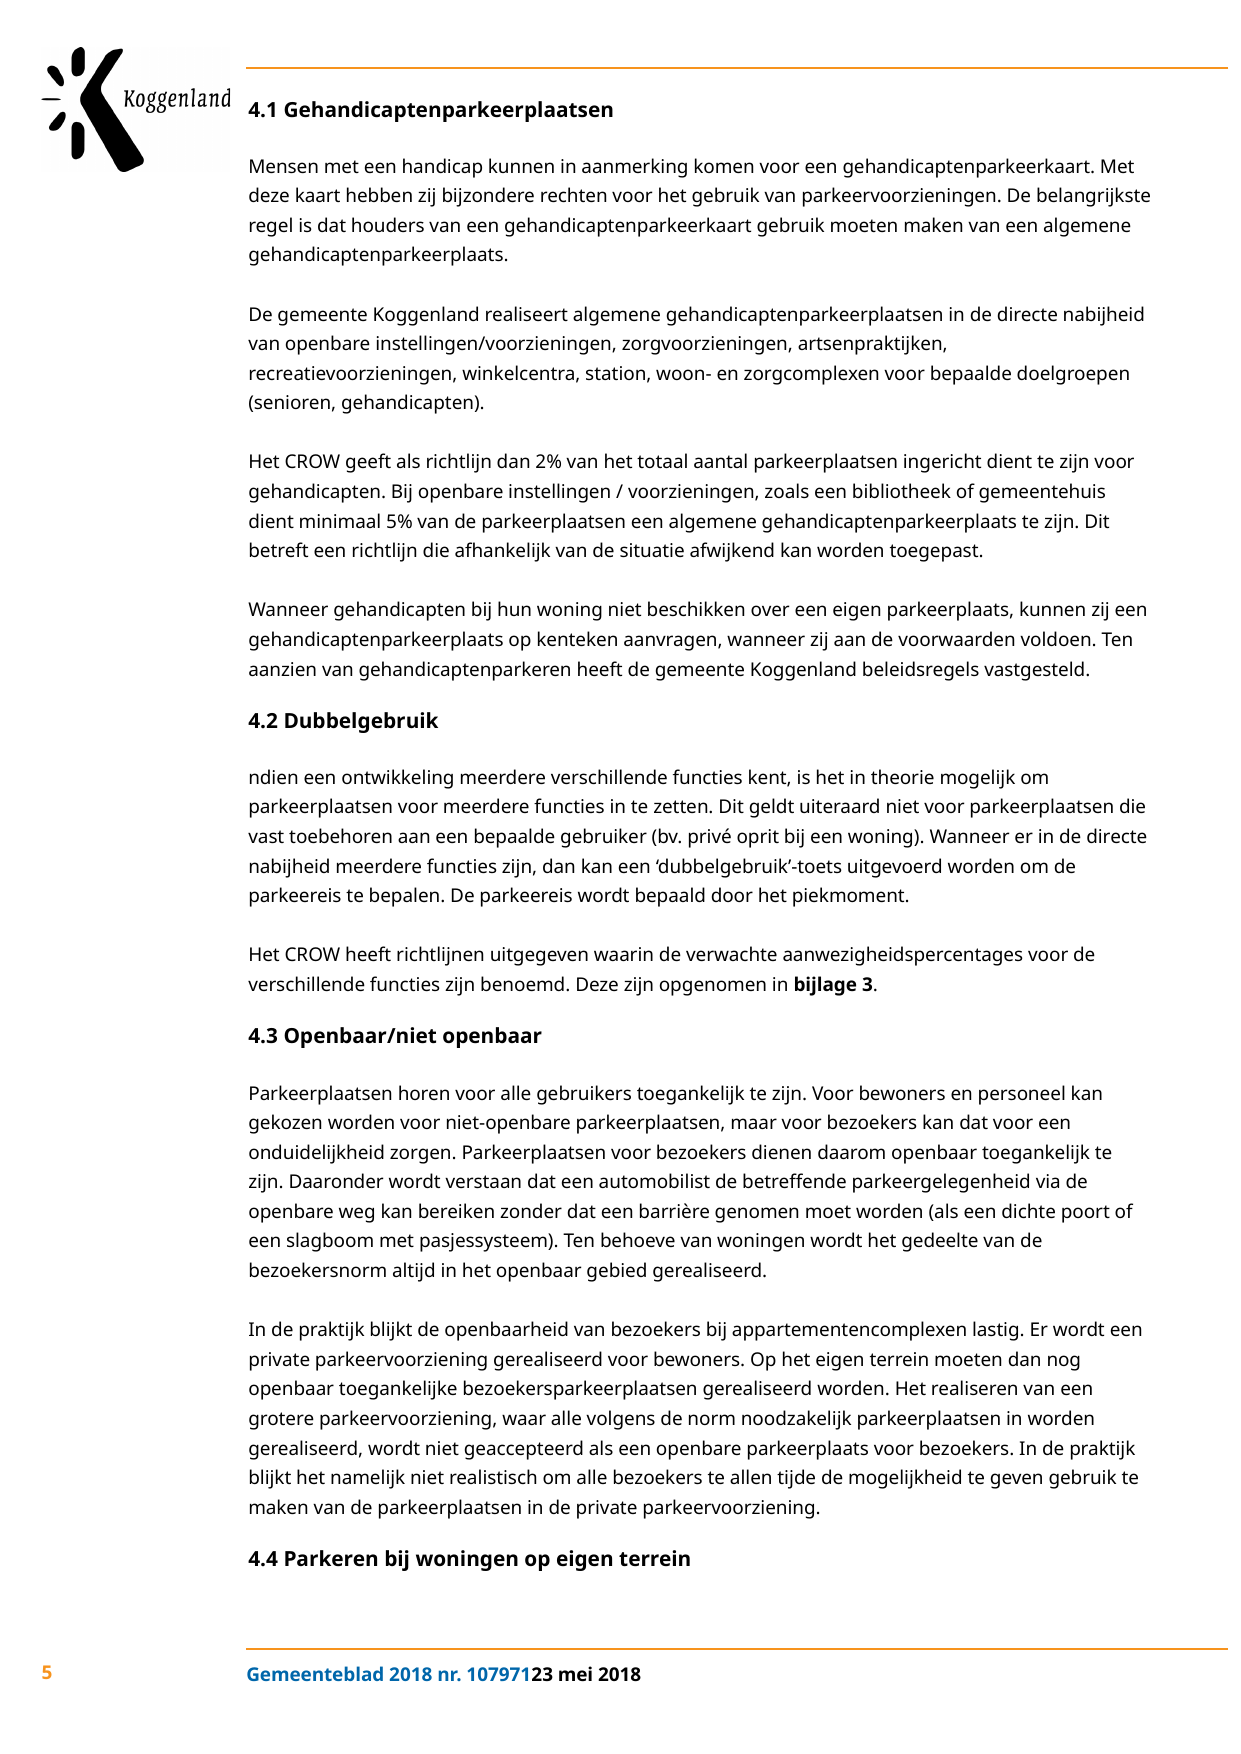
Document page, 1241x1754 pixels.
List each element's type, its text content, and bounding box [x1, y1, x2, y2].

text Het CROW heeft richtlijnen uitgegeven waarin de verwachte aanwezigheidspercentages voor de verschillende functies zijn benoemd. Deze zijn opgenomen in bijlage 3. [248, 942, 1152, 997]
picture [41, 47, 231, 172]
text Mensen met een handicap kunnen in aanmerking komen voor een gehandicaptenparkeerkaart. Met deze kaart hebben zij bijzondere rechten voor het gebruik van parkeervoorzieningen. De belangrijkste regel is dat houders van een gehandicaptenparkeerkaart gebruik moeten maken van een algemene gehandicaptenparkeerplaats. [248, 153, 1152, 267]
text Het CROW geeft als richtlijn dan 2% van het totaal aantal parkeerplaatsen ingericht dient te zijn voor gehandicapten. Bij openbare instellingen / voorzieningen, zoals een bibliotheek of gemeentehuis dient minimaal 5% van de parkeerplaatsen een algemene gehandicaptenparkeerplaats te zijn. Dit betreft een richtlijn die afhankelijk van de situatie afwijkend kan worden toegepast. [248, 449, 1152, 563]
text ndien een ontwikkeling meerdere verschillende functies kent, is het in theorie mogelijk om parkeerplaatsen voor meerdere functies in te zetten. Dit geldt uiteraard niet voor parkeerplaatsen die vast toebehoren aan een bepaalde gebruiker (bv. privé oprit bij een woning). Wanneer er in de directe nabijheid meerdere functies zijn, dan kan een ‘dubbelgebruik’-toets uitgevoerd worden om de parkeereis te bepalen. De parkeereis wordt bepaald door het piekmoment. [248, 764, 1152, 908]
text 4.3 Openbaar/niet openbaar [248, 1022, 1152, 1050]
text Parkeerplaatsen horen voor alle gebruikers toegankelijk te zijn. Voor bewoners en personeel kan gekozen worden voor niet-openbare parkeerplaatsen, maar voor bezoekers kan dat voor een onduidelijkheid zorgen. Parkeerplaatsen voor bezoekers dienen daarom openbaar toegankelijk te zijn. Daaronder wordt verstaan dat een automobilist de betreffende parkeergelegenheid via de openbare weg kan bereiken zonder dat een barrière genomen moet worden (als een dichte poort of een slagboom met pasjessysteem). Ten behoeve van woningen wordt het gedeelte van de bezoekersnorm altijd in het openbaar gebied gerealiseerd. [248, 1080, 1152, 1283]
text 4.1 Gehandicaptenparkeerplaatsen [248, 95, 1152, 123]
text In de praktijk blijkt de openbaarheid van bezoekers bij appartementencomplexen lastig. Er wordt een private parkeervoorziening gerealiseerd voor bewoners. Op het eigen terrein moeten dan nog openbaar toegankelijke bezoekersparkeerplaatsen gerealiseerd worden. Het realiseren van een grotere parkeervoorziening, waar alle volgens de norm noodzakelijk parkeerplaatsen in worden gerealiseerd, wordt niet geaccepteerd als een openbare parkeerplaats voor bezoekers. In de praktijk blijkt het namelijk niet realistisch om alle bezoekers te allen tijde de mogelijkheid te geven gebruik te maken van de parkeerplaatsen in de private parkeervoorziening. [248, 1316, 1152, 1519]
text Wanneer gehandicapten bij hun woning niet beschikken over een eigen parkeerplaats, kunnen zij een gehandicaptenparkeerplaats op kenteken aanvragen, wanneer zij aan de voorwaarden voldoen. Ten aanzien van gehandicaptenparkeren heeft de gemeente Koggenland beleidsregels vastgesteld. [248, 597, 1152, 681]
text 4.4 Parkeren bij woningen op eigen terrein [248, 1544, 1152, 1573]
text 4.2 Dubbelgebruik [248, 706, 1152, 734]
text De gemeente Koggenland realiseert algemene gehandicaptenparkeerplaatsen in de directe nabijheid van openbare instellingen/voorzieningen, zorgvoorzieningen, artsenpraktijken, recreatievoorzieningen, winkelcentra, station, woon- en zorgcomplexen voor bepaalde doelgroepen (senioren, gehandicapten). [248, 301, 1152, 415]
